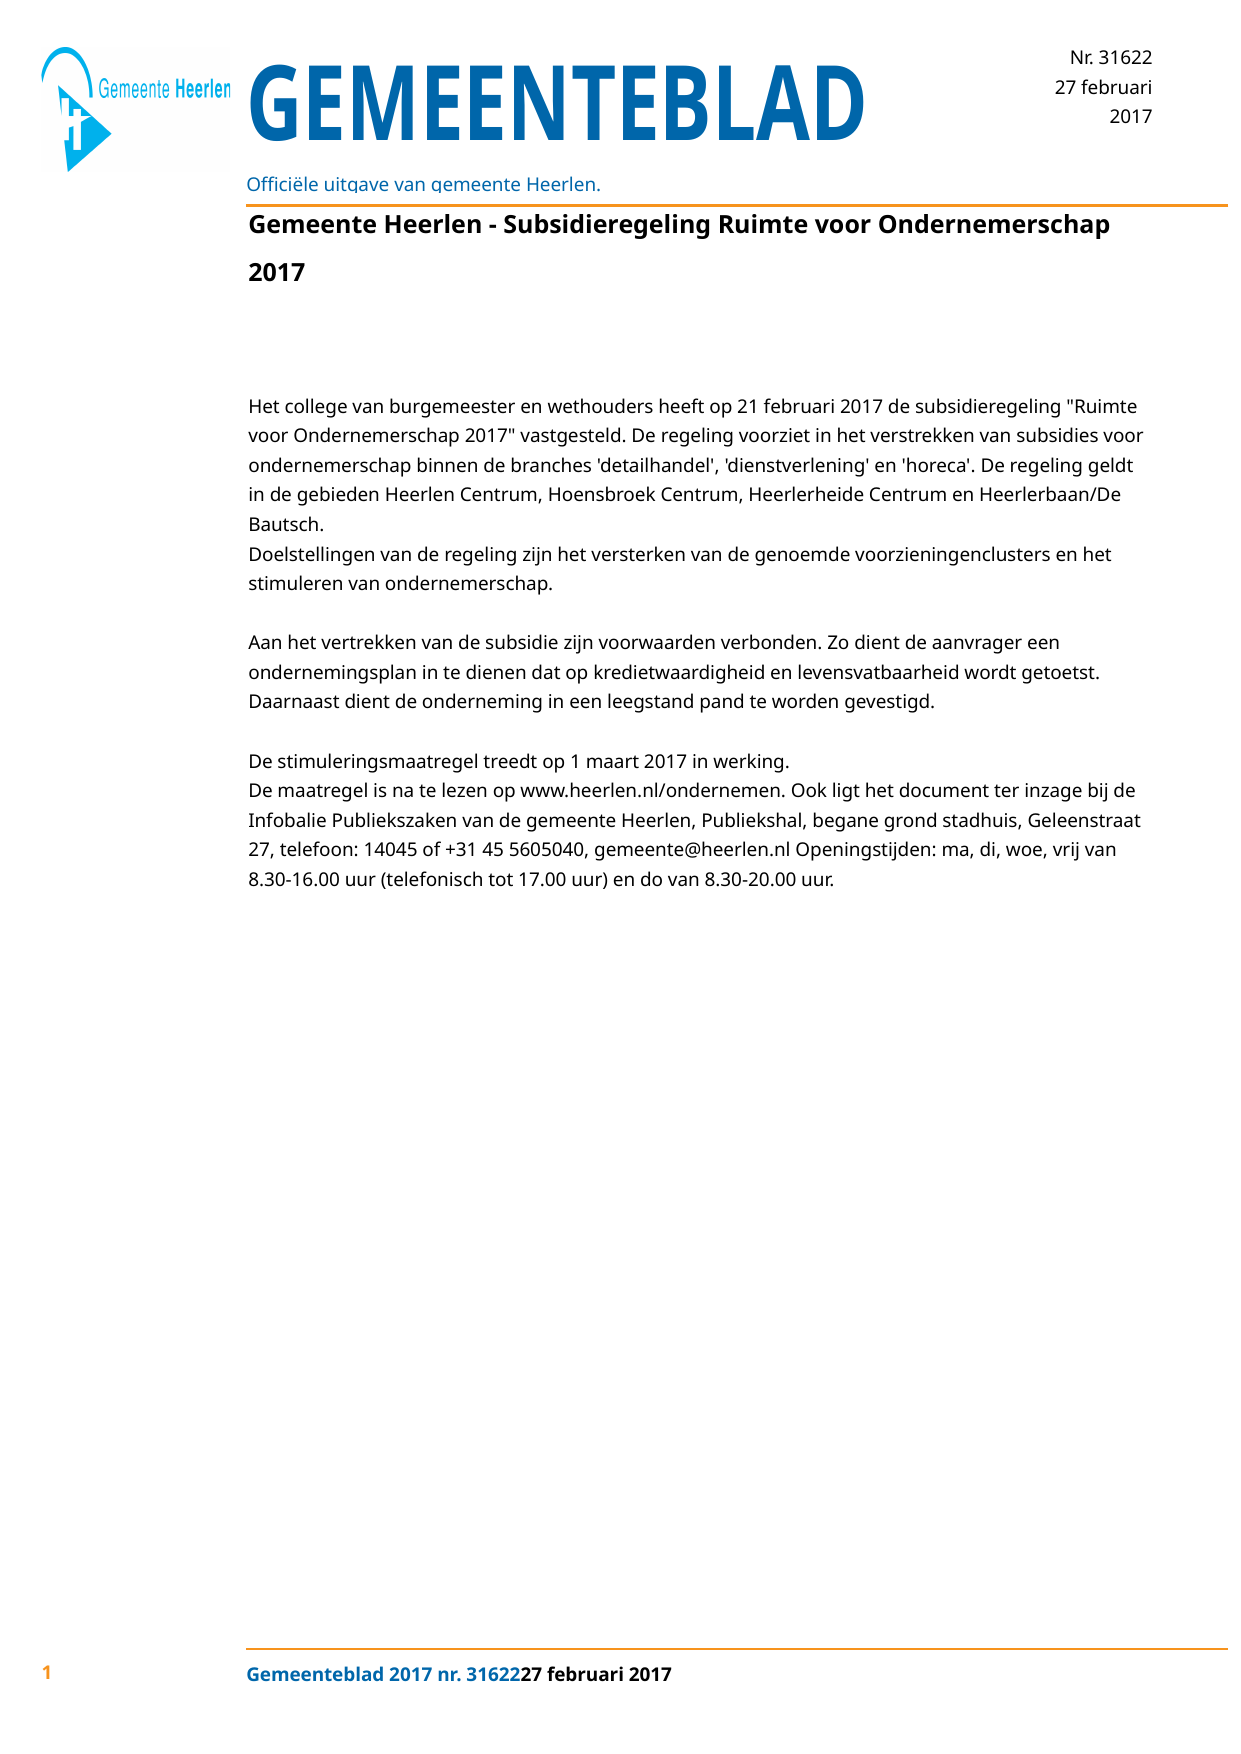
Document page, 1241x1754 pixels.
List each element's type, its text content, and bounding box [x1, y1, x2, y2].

text Aan het vertrekken van de subsidie zijn voorwaarden verbonden. Zo dient de aanvrager een ondernemingsplan in te dienen dat op kredietwaardigheid en levensvatbaarheid wordt getoetst. Daarnaast dient de onderneming in een leegstand pand te worden gevestigd. [248, 629, 1152, 714]
picture [41, 47, 58, 70]
text Doelstellingen van de regeling zijn het versterken van de genoemde voorzieningenclusters en het stimuleren van ondernemerschap. [248, 541, 1152, 596]
text De stimuleringsmaatregel treedt op 1 maart 2017 in werking. [248, 748, 1152, 774]
text De maatregel is na te lezen op www.heerlen.nl/ondernemen. Ook ligt het document ter inzage bij de Infobalie Publiekszaken van de gemeente Heerlen, Publiekshal, begane grond stadhuis, Geleenstraat 27, telefoon: 14045 of +31 45 5605040, gemeente@heerlen.nl Openingstijden: ma, di, woe, vrij van 8.30-16.00 uur (telefonisch tot 17.00 uur) en do van 8.30-20.00 uur. [248, 777, 1152, 892]
picture [41, 47, 231, 172]
text Het college van burgemeester en wethouders heeft op 21 februari 2017 de subsidieregeling "Ruimte voor Ondernemerschap 2017" vastgesteld. De regeling voorziet in het verstrekken van subsidies voor ondernemerschap binnen de branches 'detailhandel', 'dienstverlening' en 'horeca'. De regeling geldt in de gebieden Heerlen Centrum, Hoensbroek Centrum, Heerlerheide Centrum en Heerlerbaan/De Bautsch. [248, 393, 1152, 537]
text Gemeente Heerlen - Subsidieregeling Ruimte voor Ondernemerschap 2017 [248, 207, 1152, 288]
